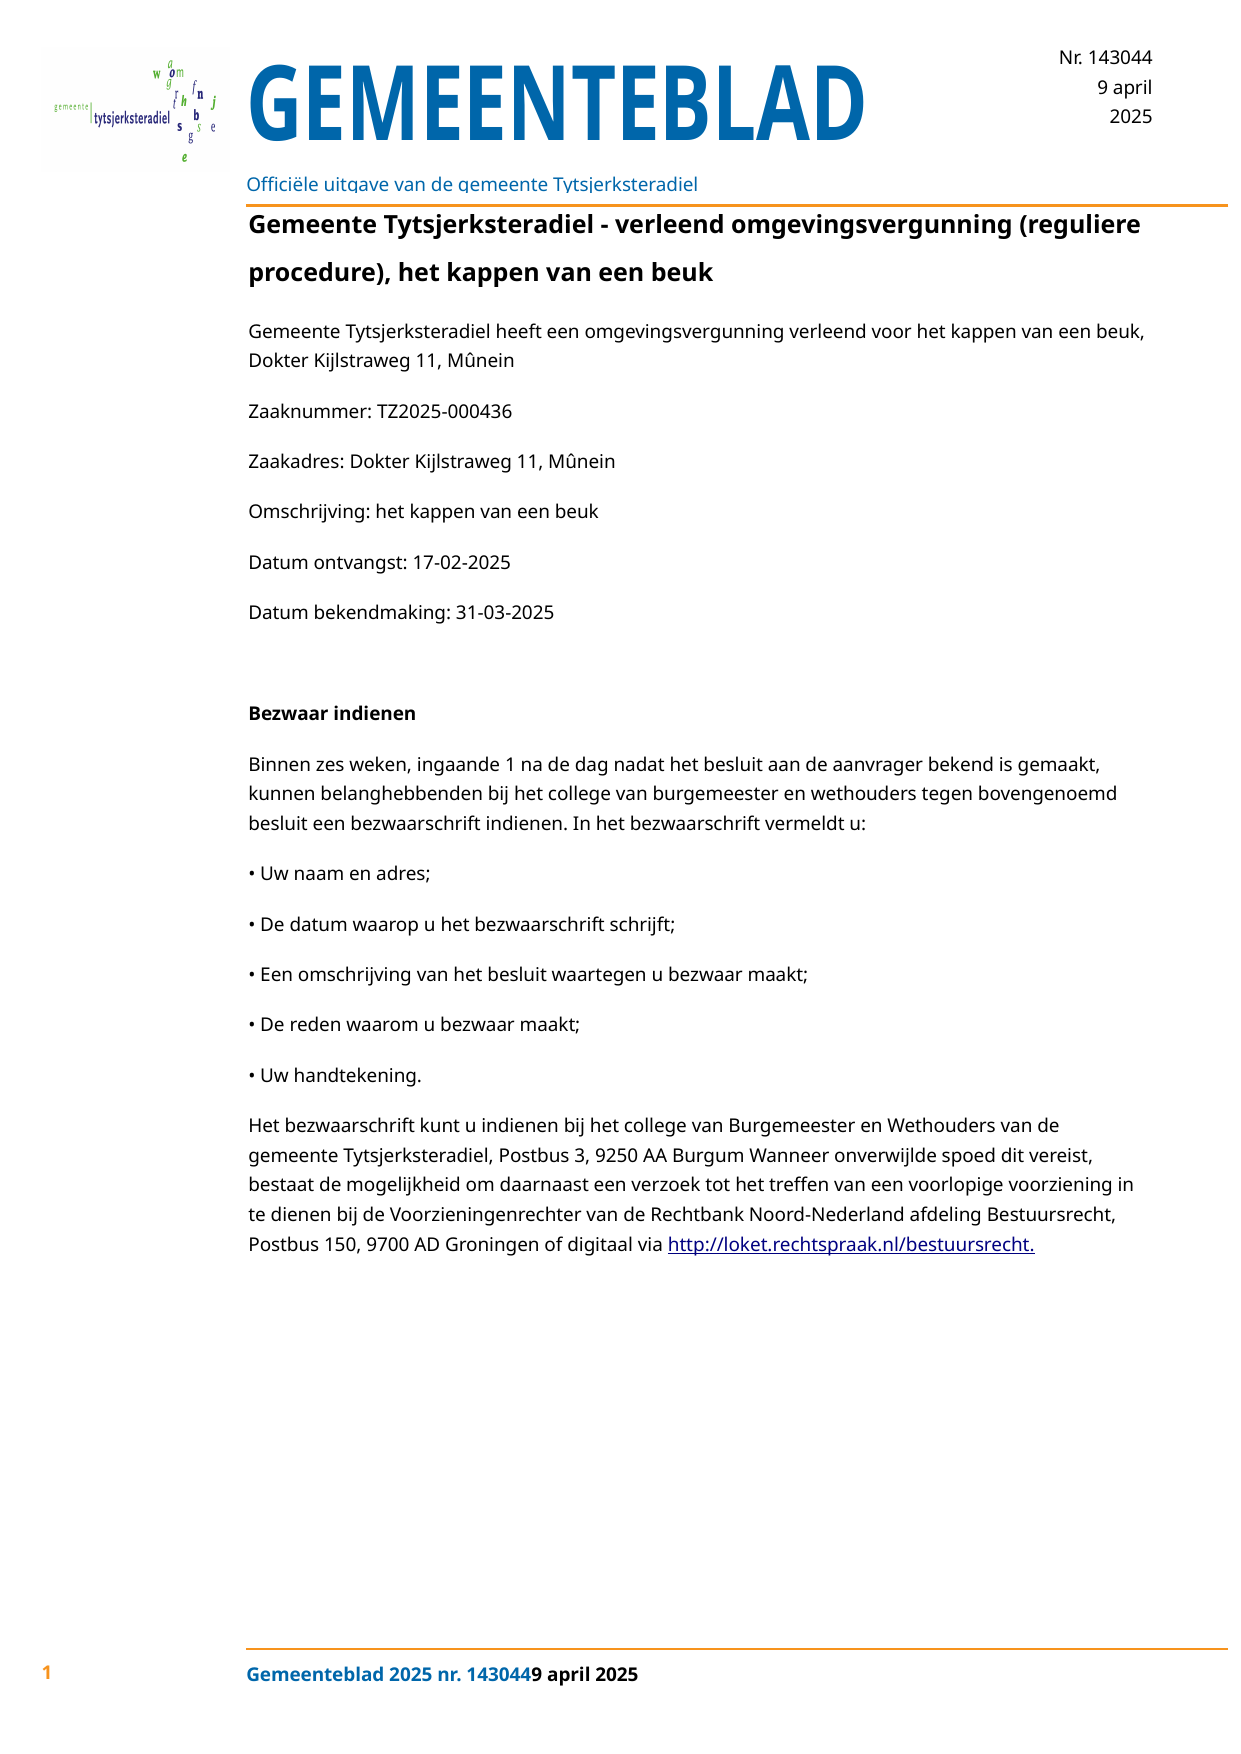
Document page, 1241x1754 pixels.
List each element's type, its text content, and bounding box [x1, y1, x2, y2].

text • Uw handtekening. [248, 1062, 1152, 1088]
text • Een omschrijving van het besluit waartegen u bezwaar maakt; [248, 961, 1152, 987]
text Bezwaar indienen [248, 700, 1152, 726]
text • Uw naam en adres; [248, 860, 1152, 886]
picture [41, 47, 231, 172]
text Gemeente Tytsjerksteradiel heeft een omgevingsvergunning verleend voor het kappen van een beuk, Dokter Kijlstraweg 11, Mûnein [248, 318, 1152, 373]
text Het bezwaarschrift kunt u indienen bij het college van Burgemeester en Wethouders van de gemeente Tytsjerksteradiel, Postbus 3, 9250 AA Burgum Wanneer onverwijlde spoed dit vereist, bestaat de mogelijkheid om daarnaast een verzoek tot het treffen van een voorlopige voorziening in te dienen bij de Voorzieningenrechter van de Rechtbank Noord-Nederland afdeling Bestuursrecht, Postbus 150, 9700 AD Groningen of digitaal via http://loket.rechtspraak.nl/bestuursrecht. [248, 1112, 1152, 1257]
text Zaakadres: Dokter Kijlstraweg 11, Mûnein [248, 448, 1152, 474]
text Binnen zes weken, ingaande 1 na de dag nadat het besluit aan de aanvrager bekend is gemaakt, kunnen belanghebbenden bij het college van burgemeester en wethouders tegen bovengenoemd besluit een bezwaarschrift indienen. In het bezwaarschrift vermeldt u: [248, 751, 1152, 836]
text • De reden waarom u bezwaar maakt; [248, 1012, 1152, 1037]
text Datum bekendmaking: 31-03-2025 [248, 599, 1152, 625]
text Zaaknummer: TZ2025-000436 [248, 398, 1152, 424]
text Omschrijving: het kappen van een beuk [248, 499, 1152, 524]
text Datum ontvangst: 17-02-2025 [248, 549, 1152, 575]
text Gemeente Tytsjerksteradiel - verleend omgevingsvergunning (reguliere procedure), het kappen van een beuk [248, 207, 1152, 288]
text • De datum waarop u het bezwaarschrift schrijft; [248, 911, 1152, 937]
